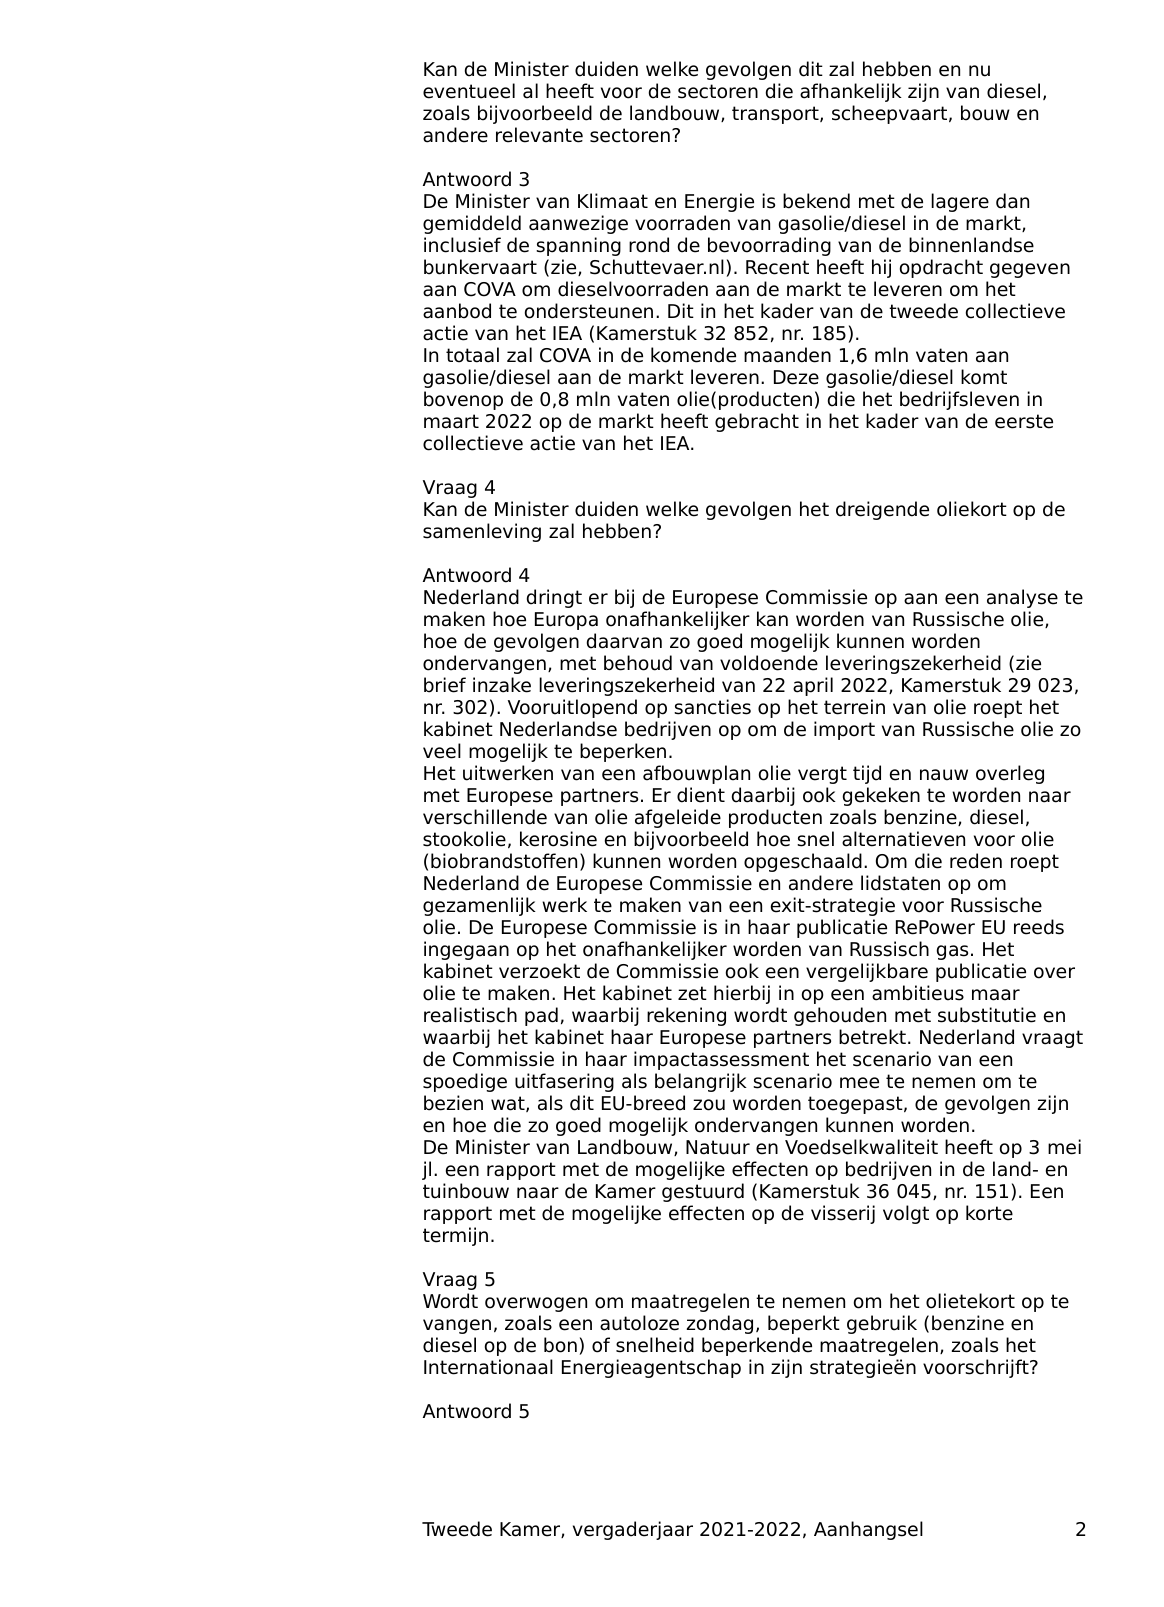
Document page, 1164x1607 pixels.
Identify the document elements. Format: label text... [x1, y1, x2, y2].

text De Minister van Klimaat en Energie is bekend met de lagere dan gemiddeld aanwezige voorraden van gasolie/diesel in de markt, inclusief de spanning rond de bevoorrading van de binnenlandse bunkervaart (zie, Schuttevaer.nl). Recent heeft hij opdracht gegeven aan COVA om dieselvoorraden aan de markt te leveren om het aanbod te ondersteunen. Dit in het kader van de tweede collectieve actie van het IEA (Kamerstuk 32 852, nr. 185). [422, 191, 1087, 345]
text Antwoord 5 [422, 1401, 1087, 1423]
text De Minister van Landbouw, Natuur en Voedselkwaliteit heeft op 3 mei jl. een rapport met de mogelijke effecten op bedrijven in de land- en tuinbouw naar de Kamer gestuurd (Kamerstuk 36 045, nr. 151). Een rapport met de mogelijke effecten op de visserij volgt op korte termijn. [422, 1137, 1087, 1247]
text Het uitwerken van een afbouwplan olie vergt tijd en nauw overleg met Europese partners. Er dient daarbij ook gekeken te worden naar verschillende van olie afgeleide producten zoals benzine, diesel, stookolie, kerosine en bijvoorbeeld hoe snel alternatieven voor olie (biobrandstoffen) kunnen worden opgeschaald. Om die reden roept Nederland de Europese Commissie en andere lidstaten op om gezamenlijk werk te maken van een exit-strategie voor Russische olie. De Europese Commissie is in haar publicatie RePower EU reeds ingegaan op het onafhankelijker worden van Russisch gas. Het kabinet verzoekt de Commissie ook een vergelijkbare publicatie over olie te maken. Het kabinet zet hierbij in op een ambitieus maar realistisch pad, waarbij rekening wordt gehouden met substitutie en waarbij het kabinet haar Europese partners betrekt. Nederland vraagt de Commissie in haar impactassessment het scenario van een spoedige uitfasering als belangrijk scenario mee te nemen om te bezien wat, als dit EU-breed zou worden toegepast, de gevolgen zijn en hoe die zo goed mogelijk ondervangen kunnen worden. [422, 763, 1087, 1137]
text Antwoord 4 [422, 565, 1087, 587]
text In totaal zal COVA in de komende maanden 1,6 mln vaten aan gasolie/diesel aan de markt leveren. Deze gasolie/diesel komt bovenop de 0,8 mln vaten olie(producten) die het bedrijfsleven in maart 2022 op de markt heeft gebracht in het kader van de eerste collectieve actie van het IEA. [422, 345, 1087, 455]
text Antwoord 3 [422, 169, 1087, 191]
text Vraag 5 [422, 1269, 1087, 1291]
text Wordt overwogen om maatregelen te nemen om het olietekort op te vangen, zoals een autoloze zondag, beperkt gebruik (benzine en diesel op de bon) of snelheid beperkende maatregelen, zoals het Internationaal Energieagentschap in zijn strategieën voorschrijft? [422, 1291, 1087, 1379]
text Kan de Minister duiden welke gevolgen het dreigende oliekort op de samenleving zal hebben? [422, 499, 1087, 543]
text Nederland dringt er bij de Europese Commissie op aan een analyse te maken hoe Europa onafhankelijker kan worden van Russische olie, hoe de gevolgen daarvan zo goed mogelijk kunnen worden ondervangen, met behoud van voldoende leveringszekerheid (zie brief inzake leveringszekerheid van 22 april 2022, Kamerstuk 29 023, nr. 302). Vooruitlopend op sancties op het terrein van olie roept het kabinet Nederlandse bedrijven op om de import van Russische olie zo veel mogelijk te beperken. [422, 587, 1087, 763]
text Vraag 4 [422, 477, 1087, 499]
text Kan de Minister duiden welke gevolgen dit zal hebben en nu eventueel al heeft voor de sectoren die afhankelijk zijn van diesel, zoals bijvoorbeeld de landbouw, transport, scheepvaart, bouw en andere relevante sectoren? [422, 59, 1087, 147]
